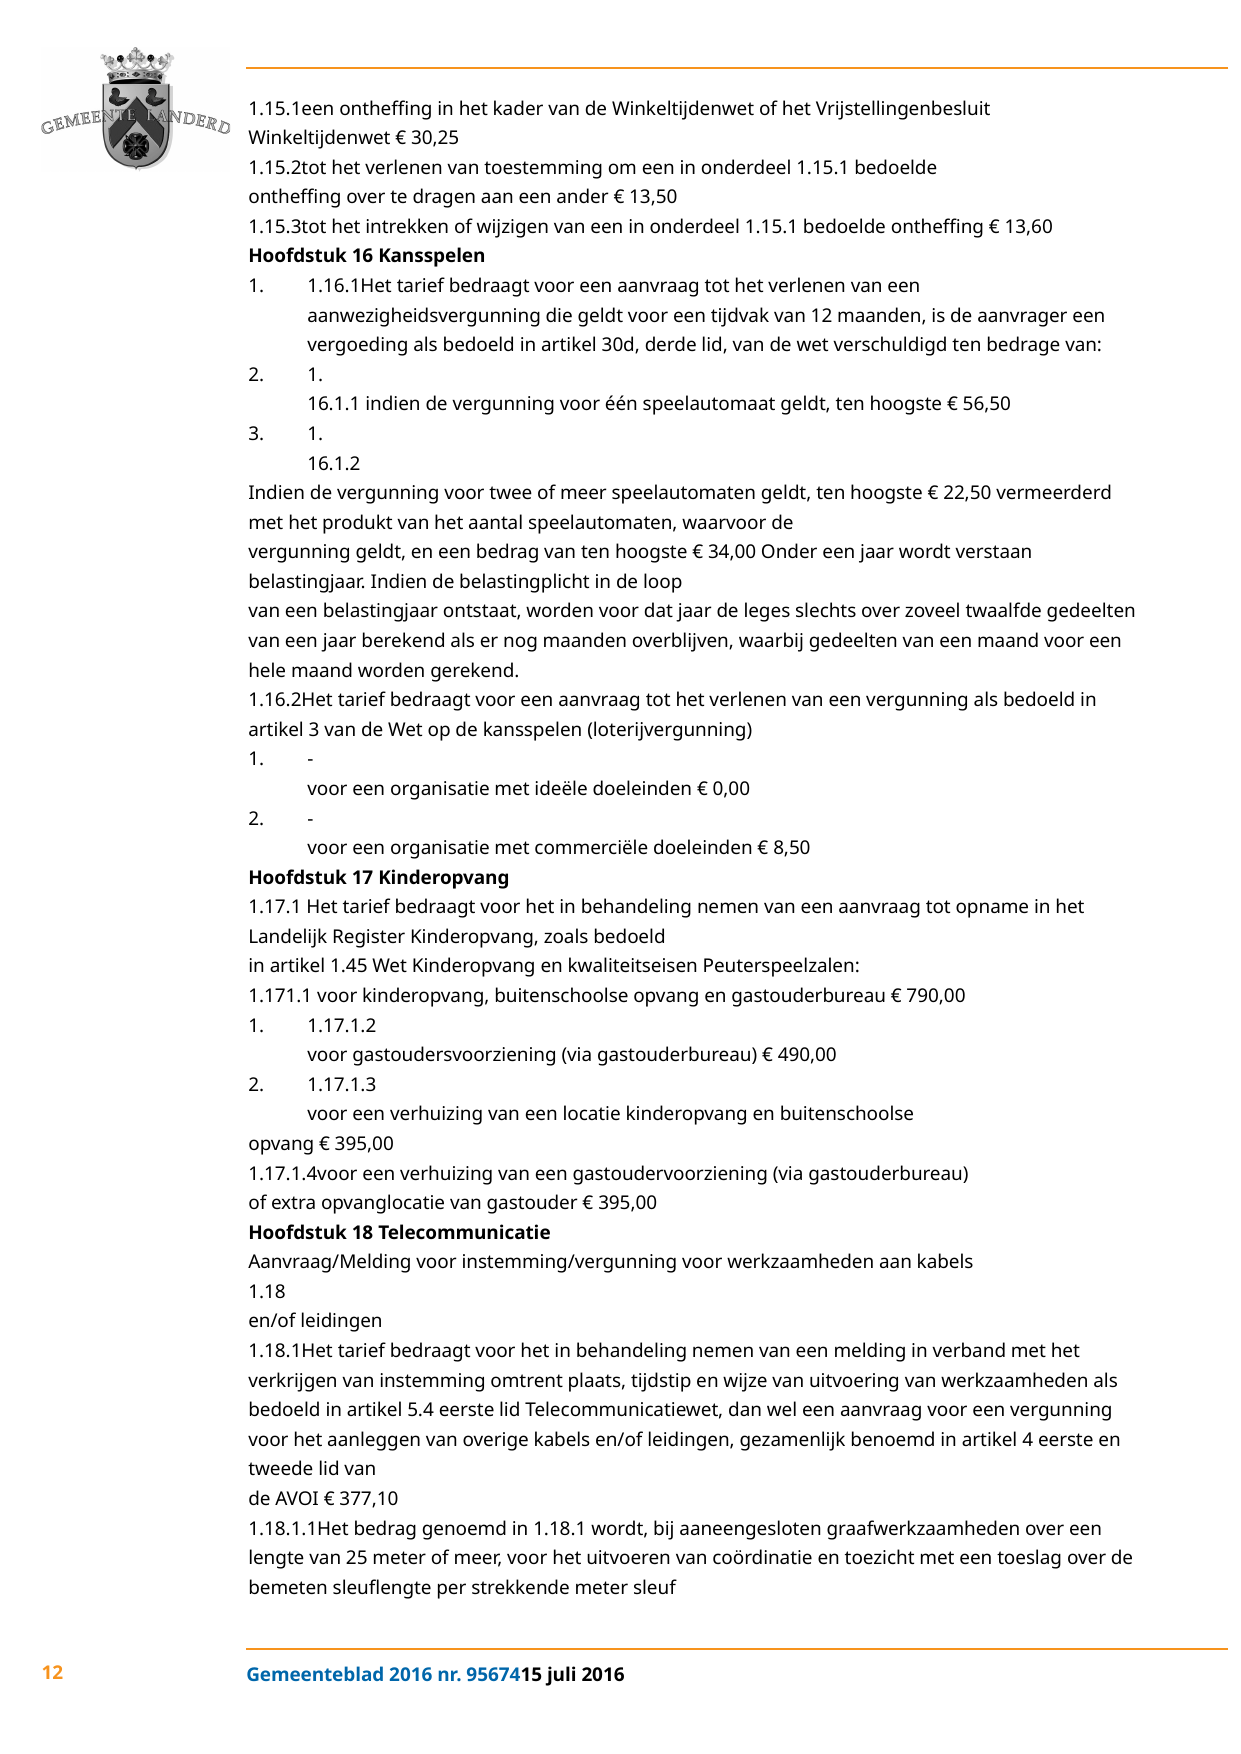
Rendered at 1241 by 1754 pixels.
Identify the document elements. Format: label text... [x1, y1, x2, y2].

text Aanvraag/Melding voor instemming/vergunning voor werkzaamheden aan kabels [248, 1248, 1152, 1274]
list - [248, 746, 1152, 771]
picture [41, 47, 231, 172]
list voor een organisatie met ideële doeleinden € 0,00 [248, 775, 1152, 801]
text 1.18 [248, 1278, 1152, 1304]
list 1.17.1.2 [248, 1012, 1152, 1038]
list 16.1.1 indien de vergunning voor één speelautomaat geldt, ten hoogste € 56,50 [248, 391, 1152, 416]
list 1. [248, 420, 1152, 446]
text vergunning geldt, en een bedrag van ten hoogste € 34,00 Onder een jaar wordt verstaan belastingjaar. Indien de belastingplicht in de loop [248, 538, 1152, 594]
list voor een organisatie met commerciële doeleinden € 8,50 [248, 834, 1152, 860]
text 1.18.1.1Het bedrag genoemd in 1.18.1 wordt, bij aaneengesloten graafwerkzaamheden over een lengte van 25 meter of meer, voor het uitvoeren van coördinatie en toezicht met een toeslag over de bemeten sleuflengte per strekkende meter sleuf [248, 1515, 1152, 1600]
text of extra opvanglocatie van gastouder € 395,00 [248, 1189, 1152, 1215]
list 1. [248, 361, 1152, 387]
text 1.17.1.4voor een verhuizing van een gastoudervoorziening (via gastouderbureau) [248, 1160, 1152, 1186]
list voor gastoudersvoorziening (via gastouderbureau) € 490,00 [248, 1041, 1152, 1067]
text Hoofdstuk 16 Kansspelen [248, 243, 1152, 268]
text en/of leidingen [248, 1308, 1152, 1333]
text 1.16.2Het tarief bedraagt voor een aanvraag tot het verlenen van een vergunning als bedoeld in artikel 3 van de Wet op de kansspelen (loterijvergunning) [248, 686, 1152, 742]
text 1.15.1een ontheffing in het kader van de Winkeltijdenwet of het Vrijstellingenbesluit [248, 95, 1152, 121]
text 1.17.1 Het tarief bedraagt voor het in behandeling nemen van een aanvraag tot opname in het Landelijk Register Kinderopvang, zoals bedoeld [248, 893, 1152, 949]
text Hoofdstuk 17 Kinderopvang [248, 864, 1152, 890]
text van een belastingjaar ontstaat, worden voor dat jaar de leges slechts over zoveel twaalfde gedeelten van een jaar berekend als er nog maanden overblijven, waarbij gedeelten van een maand voor een hele maand worden gerekend. [248, 598, 1152, 683]
text in artikel 1.45 Wet Kinderopvang en kwaliteitseisen Peuterspeelzalen: [248, 953, 1152, 978]
list 1.17.1.3 [248, 1071, 1152, 1097]
text de AVOI € 377,10 [248, 1485, 1152, 1511]
text Indien de vergunning voor twee of meer speelautomaten geldt, ten hoogste € 22,50 vermeerderd met het produkt van het aantal speelautomaten, waarvoor de [248, 479, 1152, 535]
list voor een verhuizing van een locatie kinderopvang en buitenschoolse [248, 1101, 1152, 1126]
list 1.16.1Het tarief bedraagt voor een aanvraag tot het verlenen van een aanwezigheidsvergunning die geldt voor een tijdvak van 12 maanden, is de aanvrager een vergoeding als bedoeld in artikel 30d, derde lid, van de wet verschuldigd ten bedrage van: [248, 272, 1152, 357]
text 1.18.1Het tarief bedraagt voor het in behandeling nemen van een melding in verband met het verkrijgen van instemming omtrent plaats, tijdstip en wijze van uitvoering van werkzaamheden als bedoeld in artikel 5.4 eerste lid Telecommunicatiewet, dan wel een aanvraag voor een vergunning voor het aanleggen van overige kabels en/of leidingen, gezamenlijk benoemd in artikel 4 eerste en tweede lid van [248, 1337, 1152, 1481]
text 1.15.3tot het intrekken of wijzigen van een in onderdeel 1.15.1 bedoelde ontheffing € 13,60 [248, 213, 1152, 239]
text ontheffing over te dragen aan een ander € 13,50 [248, 183, 1152, 209]
list - [248, 805, 1152, 831]
text 1.171.1 voor kinderopvang, buitenschoolse opvang en gastouderbureau € 790,00 [248, 982, 1152, 1008]
text Hoofdstuk 18 Telecommunicatie [248, 1219, 1152, 1245]
list 16.1.2 [248, 450, 1152, 476]
text 1.15.2tot het verlenen van toestemming om een in onderdeel 1.15.1 bedoelde [248, 154, 1152, 180]
text opvang € 395,00 [248, 1130, 1152, 1156]
text Winkeltijdenwet € 30,25 [248, 124, 1152, 150]
